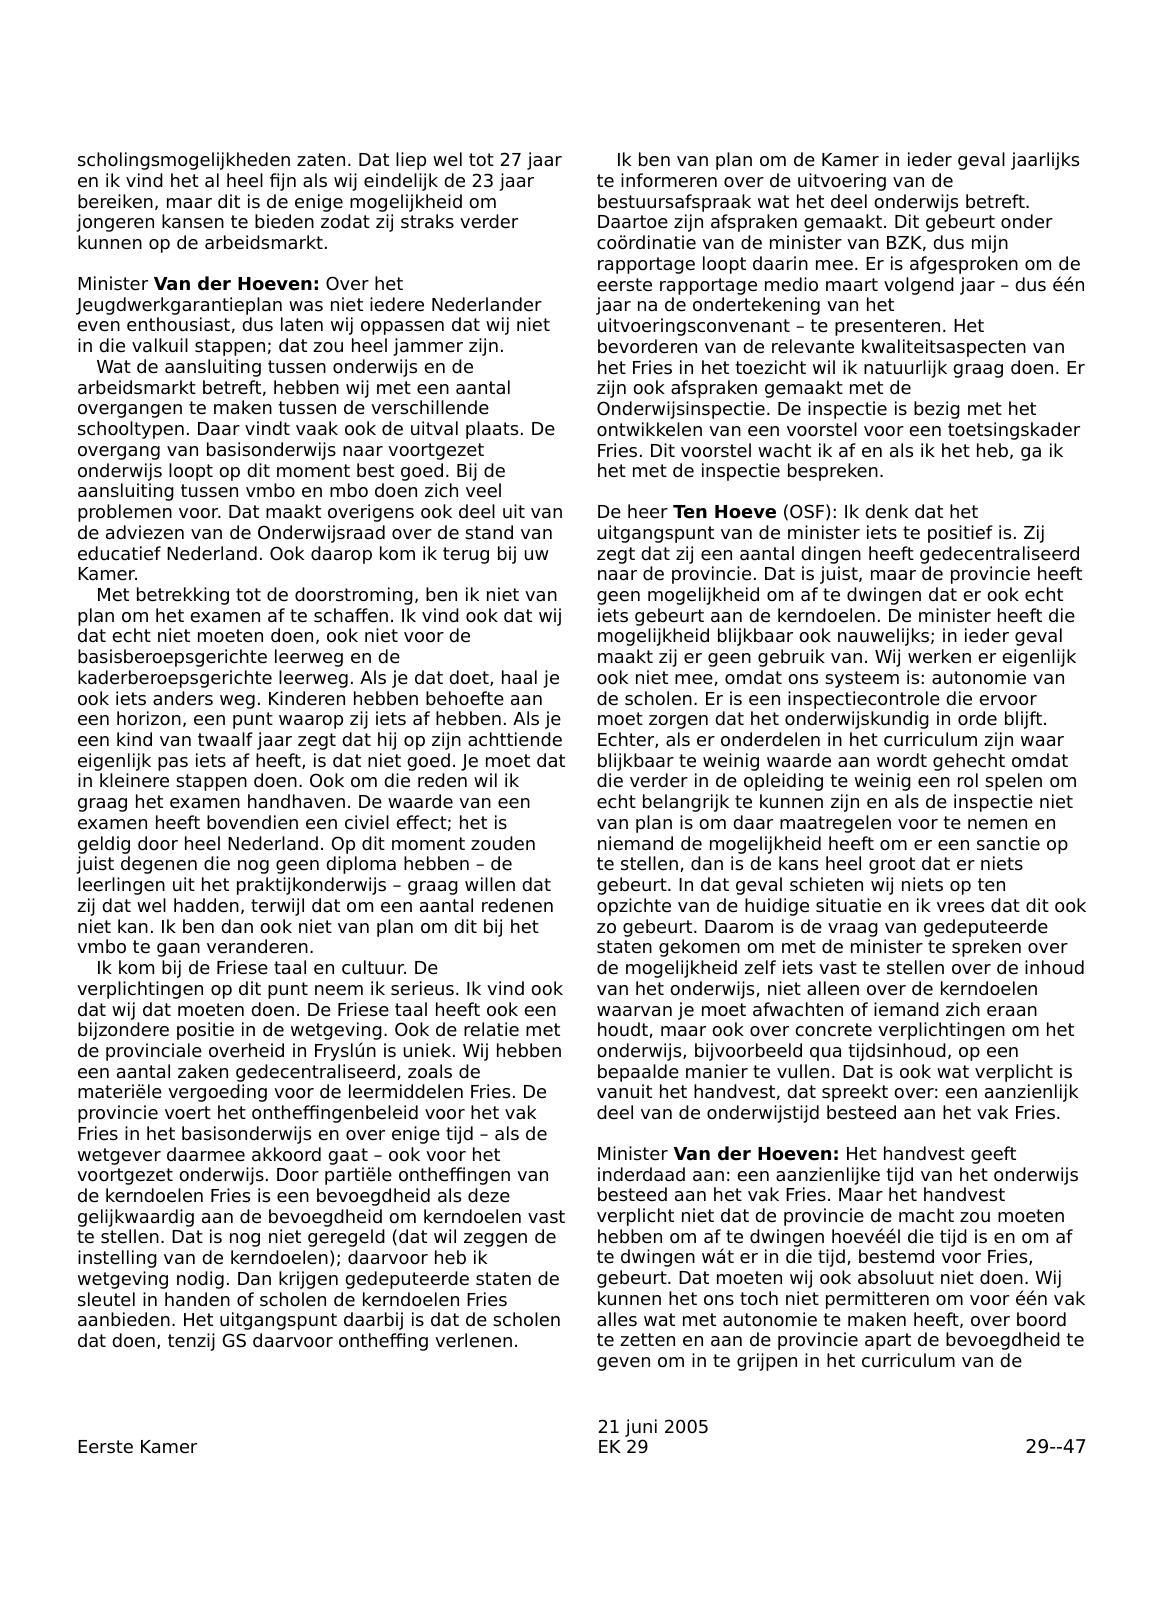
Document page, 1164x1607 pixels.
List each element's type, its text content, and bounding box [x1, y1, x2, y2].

text Minister Van der Hoeven: Over het Jeugdwerkgarantieplan was niet iedere Nederlander even enthousiast, dus laten wij oppassen dat wij niet in die valkuil stappen; dat zou heel jammer zijn. [77, 274, 567, 357]
text scholingsmogelijkheden zaten. Dat liep wel tot 27 jaar en ik vind het al heel fijn als wij eindelijk de 23 jaar bereiken, maar dit is de enige mogelijkheid om jongeren kansen te bieden zodat zij straks verder kunnen op de arbeidsmarkt. [77, 150, 567, 254]
text Minister Van der Hoeven: Het handvest geeft inderdaad aan: een aanzienlijke tijd van het onderwijs besteed aan het vak Fries. Maar het handvest verplicht niet dat de provincie de macht zou moeten hebben om af te dwingen hoevéél die tijd is en om af te dwingen wát er in die tijd, bestemd voor Fries, gebeurt. Dat moeten wij ook absoluut niet doen. Wij kunnen het ons toch niet permitteren om voor één vak alles wat met autonomie te maken heeft, over boord te zetten en aan de provincie apart de bevoegdheid te geven om in te grijpen in het curriculum van de [596, 1144, 1087, 1372]
text Met betrekking tot de doorstroming, ben ik niet van plan om het examen af te schaffen. Ik vind ook dat wij dat echt niet moeten doen, ook niet voor de basisberoepsgerichte leerweg en de kaderberoepsgerichte leerweg. Als je dat doet, haal je ook iets anders weg. Kinderen hebben behoefte aan een horizon, een punt waarop zij iets af hebben. Als je een kind van twaalf jaar zegt dat hij op zijn achttiende eigenlijk pas iets af heeft, is dat niet goed. Je moet dat in kleinere stappen doen. Ook om die reden wil ik graag het examen handhaven. De waarde van een examen heeft bovendien een civiel effect; het is geldig door heel Nederland. Op dit moment zouden juist degenen die nog geen diploma hebben – de leerlingen uit het praktijkonderwijs – graag willen dat zij dat wel hadden, terwijl dat om een aantal redenen niet kan. Ik ben dan ook niet van plan om dit bij het vmbo te gaan veranderen. [77, 585, 567, 958]
text Wat de aansluiting tussen onderwijs en de arbeidsmarkt betreft, hebben wij met een aantal overgangen te maken tussen de verschillende schooltypen. Daar vindt vaak ook de uitval plaats. De overgang van basisonderwijs naar voortgezet onderwijs loopt op dit moment best goed. Bij de aansluiting tussen vmbo en mbo doen zich veel problemen voor. Dat maakt overigens ook deel uit van de adviezen van de Onderwijsraad over de stand van educatief Nederland. Ook daarop kom ik terug bij uw Kamer. [77, 357, 567, 585]
text Ik kom bij de Friese taal en cultuur. De verplichtingen op dit punt neem ik serieus. Ik vind ook dat wij dat moeten doen. De Friese taal heeft ook een bijzondere positie in de wetgeving. Ook de relatie met de provinciale overheid in Fryslún is uniek. Wij hebben een aantal zaken gedecentraliseerd, zoals de materiële vergoeding voor de leermiddelen Fries. De provincie voert het ontheffingenbeleid voor het vak Fries in het basisonderwijs en over enige tijd – als de wetgever daarmee akkoord gaat – ook voor het voortgezet onderwijs. Door partiële ontheffingen van de kerndoelen Fries is een bevoegdheid als deze gelijkwaardig aan de bevoegdheid om kerndoelen vast te stellen. Dat is nog niet geregeld (dat wil zeggen de instelling van de kerndoelen); daarvoor heb ik wetgeving nodig. Dan krijgen gedeputeerde staten de sleutel in handen of scholen de kerndoelen Fries aanbieden. Het uitgangspunt daarbij is dat de scholen dat doen, tenzij GS daarvoor ontheffing verlenen. [77, 958, 567, 1352]
text De heer Ten Hoeve (OSF): Ik denk dat het uitgangspunt van de minister iets te positief is. Zij zegt dat zij een aantal dingen heeft gedecentraliseerd naar de provincie. Dat is juist, maar de provincie heeft geen mogelijkheid om af te dwingen dat er ook echt iets gebeurt aan de kerndoelen. De minister heeft die mogelijkheid blijkbaar ook nauwelijks; in ieder geval maakt zij er geen gebruik van. Wij werken er eigenlijk ook niet mee, omdat ons systeem is: autonomie van de scholen. Er is een inspectiecontrole die ervoor moet zorgen dat het onderwijskundig in orde blijft. Echter, als er onderdelen in het curriculum zijn waar blijkbaar te weinig waarde aan wordt gehecht omdat die verder in de opleiding te weinig een rol spelen om echt belangrijk te kunnen zijn en als de inspectie niet van plan is om daar maatregelen voor te nemen en niemand de mogelijkheid heeft om er een sanctie op te stellen, dan is de kans heel groot dat er niets gebeurt. In dat geval schieten wij niets op ten opzichte van de huidige situatie en ik vrees dat dit ook zo gebeurt. Daarom is de vraag van gedeputeerde staten gekomen om met de minister te spreken over de mogelijkheid zelf iets vast te stellen over de inhoud van het onderwijs, niet alleen over de kerndoelen waarvan je moet afwachten of iemand zich eraan houdt, maar ook over concrete verplichtingen om het onderwijs, bijvoorbeeld qua tijdsinhoud, op een bepaalde manier te vullen. Dat is ook wat verplicht is vanuit het handvest, dat spreekt over: een aanzienlijk deel van de onderwijstijd besteed aan het vak Fries. [596, 502, 1087, 1124]
text Ik ben van plan om de Kamer in ieder geval jaarlijks te informeren over de uitvoering van de bestuursafspraak wat het deel onderwijs betreft. Daartoe zijn afspraken gemaakt. Dit gebeurt onder coördinatie van de minister van BZK, dus mijn rapportage loopt daarin mee. Er is afgesproken om de eerste rapportage medio maart volgend jaar – dus één jaar na de ondertekening van het uitvoeringsconvenant – te presenteren. Het bevorderen van de relevante kwaliteitsaspecten van het Fries in het toezicht wil ik natuurlijk graag doen. Er zijn ook afspraken gemaakt met de Onderwijsinspectie. De inspectie is bezig met het ontwikkelen van een voorstel voor een toetsingskader Fries. Dit voorstel wacht ik af en als ik het heb, ga ik het met de inspectie bespreken. [596, 150, 1087, 482]
